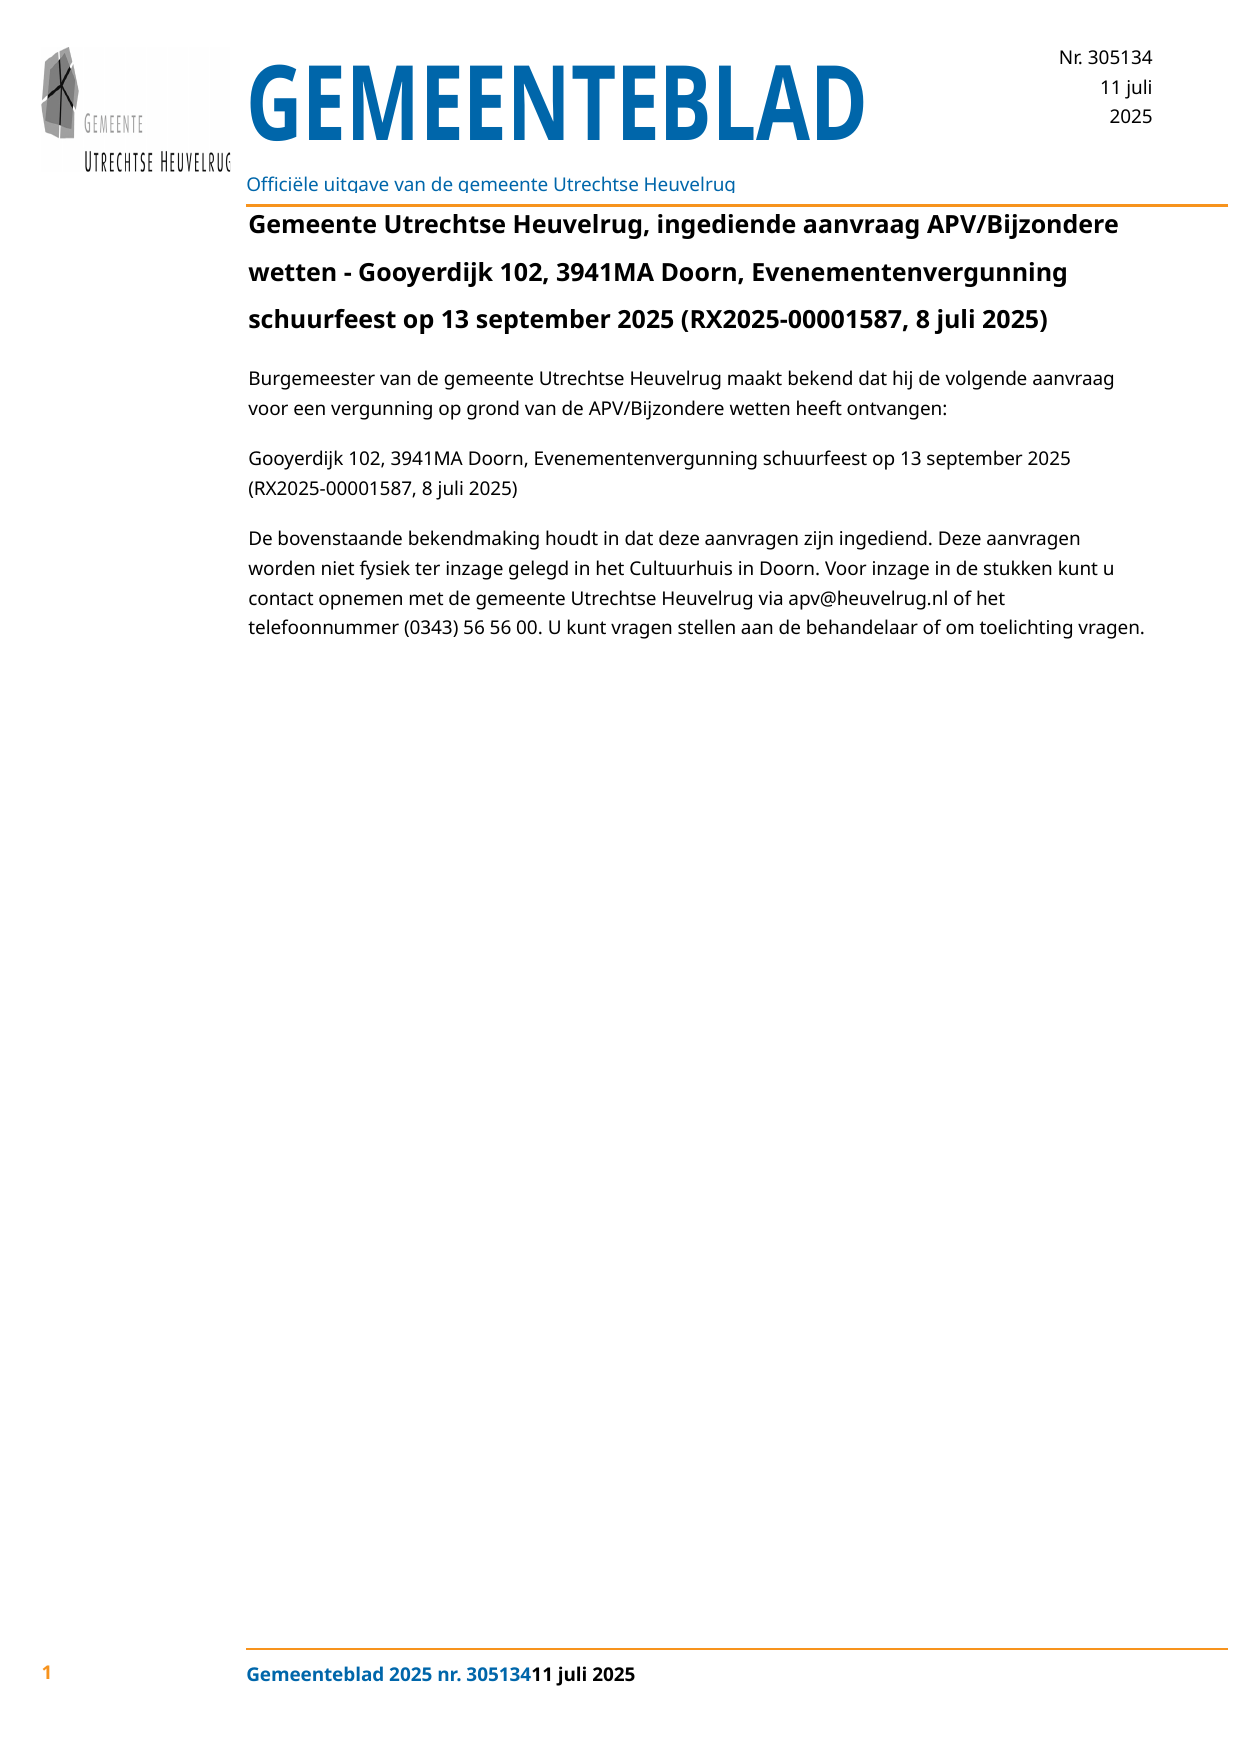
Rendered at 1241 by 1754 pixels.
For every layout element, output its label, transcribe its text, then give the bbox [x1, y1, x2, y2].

text Gooyerdijk 102, 3941MA Doorn, Evenementenvergunning schuurfeest op 13 september 2025 (RX2025-00001587, 8 juli 2025) [248, 446, 1152, 501]
text Burgemeester van de gemeente Utrechtse Heuvelrug maakt bekend dat hij de volgende aanvraag voor een vergunning op grond van de APV/Bijzondere wetten heeft ontvangen: [248, 366, 1152, 421]
text Gemeente Utrechtse Heuvelrug, ingediende aanvraag APV/Bijzondere wetten - Gooyerdijk 102, 3941MA Doorn, Evenementenvergunning schuurfeest op 13 september 2025 (RX2025-00001587, 8 juli 2025) [248, 207, 1152, 336]
text De bovenstaande bekendmaking houdt in dat deze aanvragen zijn ingediend. Deze aanvragen worden niet fysiek ter inzage gelegd in het Cultuurhuis in Doorn. Voor inzage in de stukken kunt u contact opnemen met de gemeente Utrechtse Heuvelrug via apv@heuvelrug.nl of het telefoonnummer (0343) 56 56 00. U kunt vragen stellen aan de behandelaar of om toelichting vragen. [248, 526, 1152, 640]
picture [41, 47, 231, 172]
